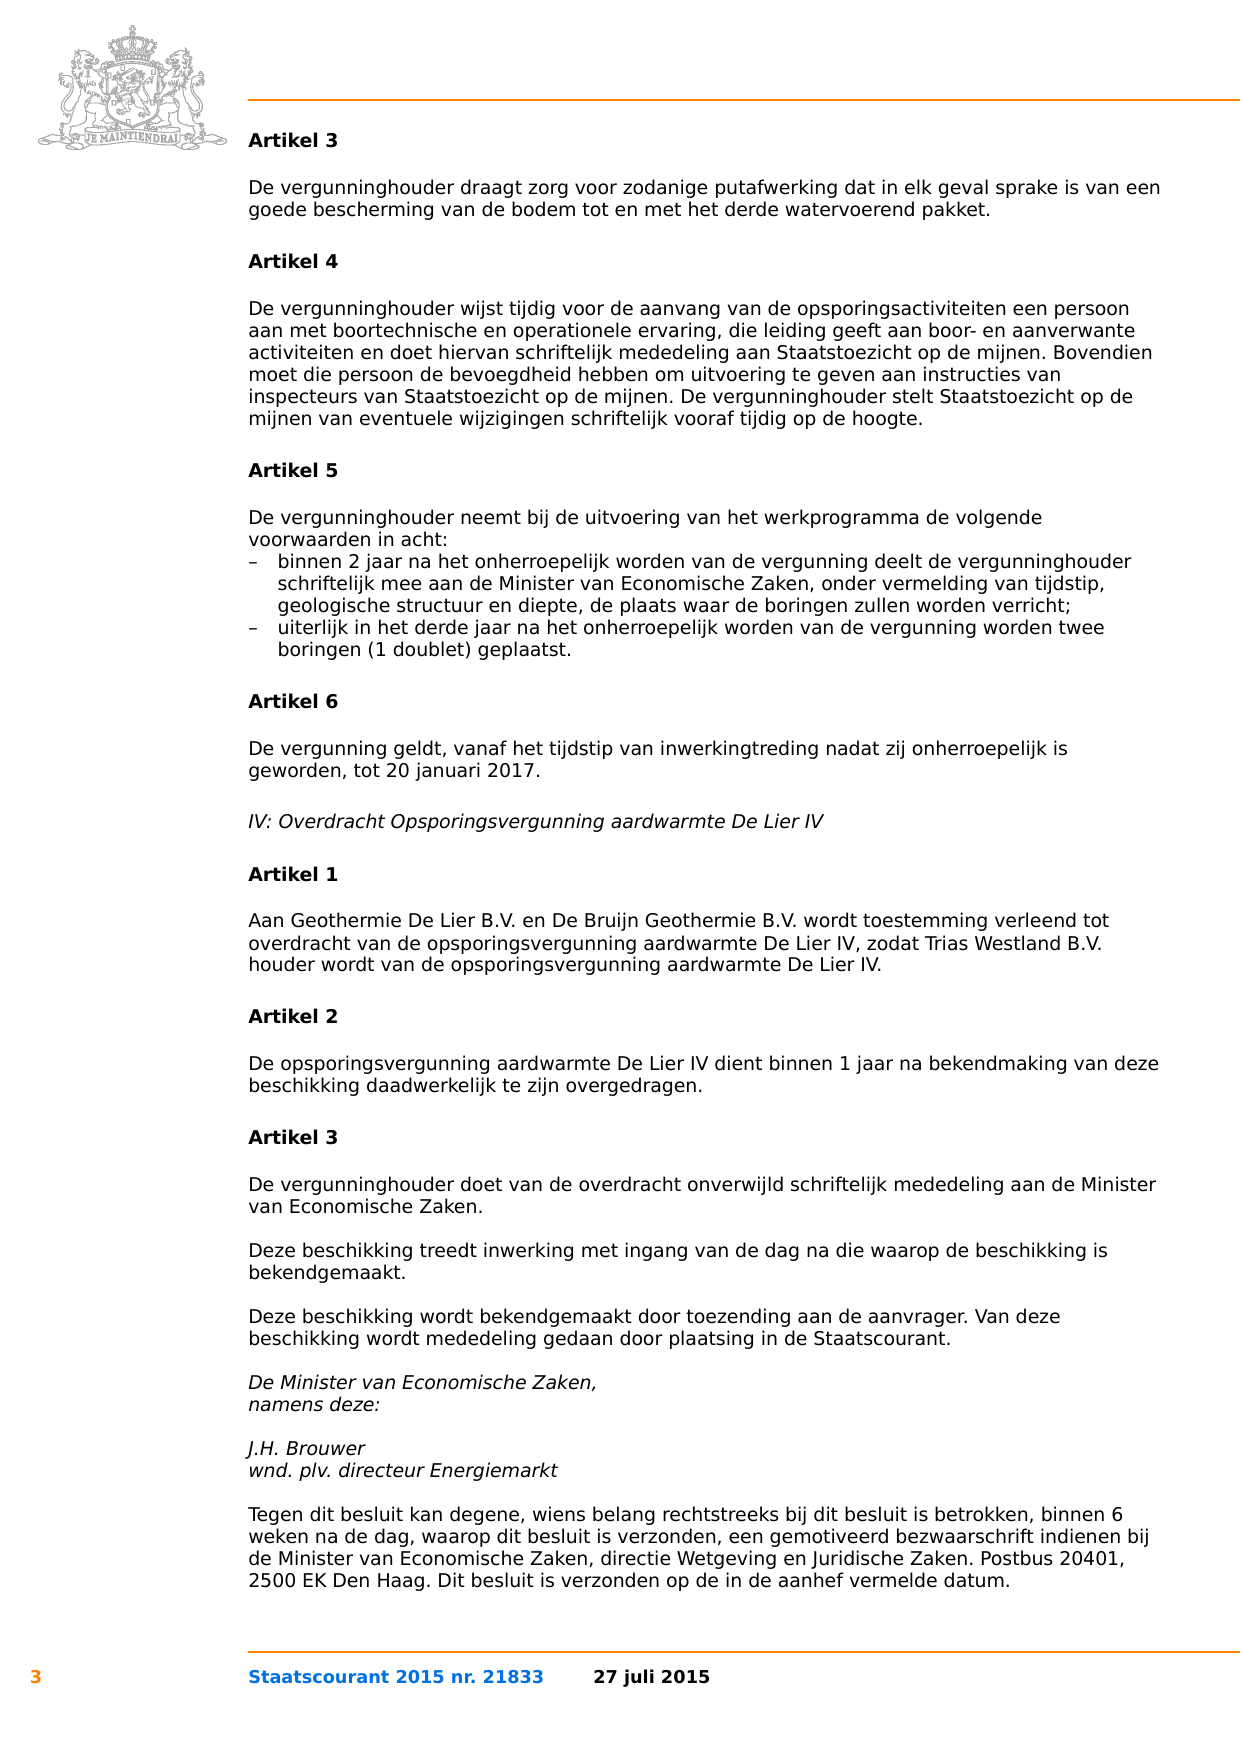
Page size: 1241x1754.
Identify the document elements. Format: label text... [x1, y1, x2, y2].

text De Minister van Economische Zaken, namens deze: J.H. Brouwer wnd. plv. directeur Energiemarkt [248, 1372, 1163, 1482]
text De vergunninghouder draagt zorg voor zodanige putafwerking dat in elk geval sprake is van een goede bescherming van de bodem tot en met het derde watervoerend pakket. [248, 177, 1163, 221]
text Tegen dit besluit kan degene, wiens belang rechtstreeks bij dit besluit is betrokken, binnen 6 weken na de dag, waarop dit besluit is verzonden, een gemotiveerd bezwaarschrift indienen bij de Minister van Economische Zaken, directie Wetgeving en Juridische Zaken. Postbus 20401, 2500 EK Den Haag. Dit besluit is verzonden op de in de aanhef vermelde datum. [248, 1503, 1163, 1591]
subtitle Artikel 2 [248, 1006, 1163, 1028]
text De vergunninghouder doet van de overdracht onverwijld schriftelijk mededeling aan de Minister van Economische Zaken. [248, 1174, 1163, 1218]
subtitle Artikel 4 [248, 251, 1163, 273]
text Deze beschikking wordt bekendgemaakt door toezending aan de aanvrager. Van deze beschikking wordt mededeling gedaan door plaatsing in de Staatscourant. [248, 1306, 1163, 1350]
text De vergunninghouder wijst tijdig voor de aanvang van de opsporingsactiviteiten een persoon aan met boortechnische en operationele ervaring, die leiding geeft aan boor- en aanverwante activiteiten en doet hiervan schriftelijk mededeling aan Staatstoezicht op de mijnen. Bovendien moet die persoon de bevoegdheid hebben om uitvoering te geven aan instructies van inspecteurs van Staatstoezicht op de mijnen. De vergunninghouder stelt Staatstoezicht op de mijnen van eventuele wijzigingen schriftelijk vooraf tijdig op de hoogte. [248, 298, 1163, 430]
subtitle Artikel 6 [248, 691, 1163, 712]
text De vergunninghouder neemt bij de uitvoering van het werkprogramma de volgende voorwaarden in acht: [248, 507, 1163, 551]
subtitle Artikel 3 [248, 130, 1163, 152]
text – uiterlijk in het derde jaar na het onherroepelijk worden van de vergunning worden twee boringen (1 doublet) geplaatst. [248, 617, 1163, 661]
picture [38, 25, 227, 150]
text Aan Geothermie De Lier B.V. en De Bruijn Geothermie B.V. wordt toestemming verleend tot overdracht van de opsporingsvergunning aardwarmte De Lier IV, zodat Trias Westland B.V. houder wordt van de opsporingsvergunning aardwarmte De Lier IV. [248, 910, 1163, 976]
subtitle Artikel 3 [248, 1127, 1163, 1149]
text Deze beschikking treedt inwerking met ingang van de dag na die waarop de beschikking is bekendgemaakt. [248, 1240, 1163, 1284]
subtitle Artikel 1 [248, 863, 1163, 885]
text De opsporingsvergunning aardwarmte De Lier IV dient binnen 1 jaar na bekendmaking van deze beschikking daadwerkelijk te zijn overgedragen. [248, 1053, 1163, 1097]
text De vergunning geldt, vanaf het tijdstip van inwerkingtreding nadat zij onherroepelijk is geworden, tot 20 januari 2017. [248, 737, 1163, 781]
subtitle Artikel 5 [248, 460, 1163, 482]
text – binnen 2 jaar na het onherroepelijk worden van de vergunning deelt de vergunninghouder schriftelijk mee aan de Minister van Economische Zaken, onder vermelding van tijdstip, geologische structuur en diepte, de plaats waar de boringen zullen worden verricht; [248, 551, 1163, 617]
subtitle IV: Overdracht Opsporingsvergunning aardwarmte De Lier IV [248, 811, 1163, 833]
